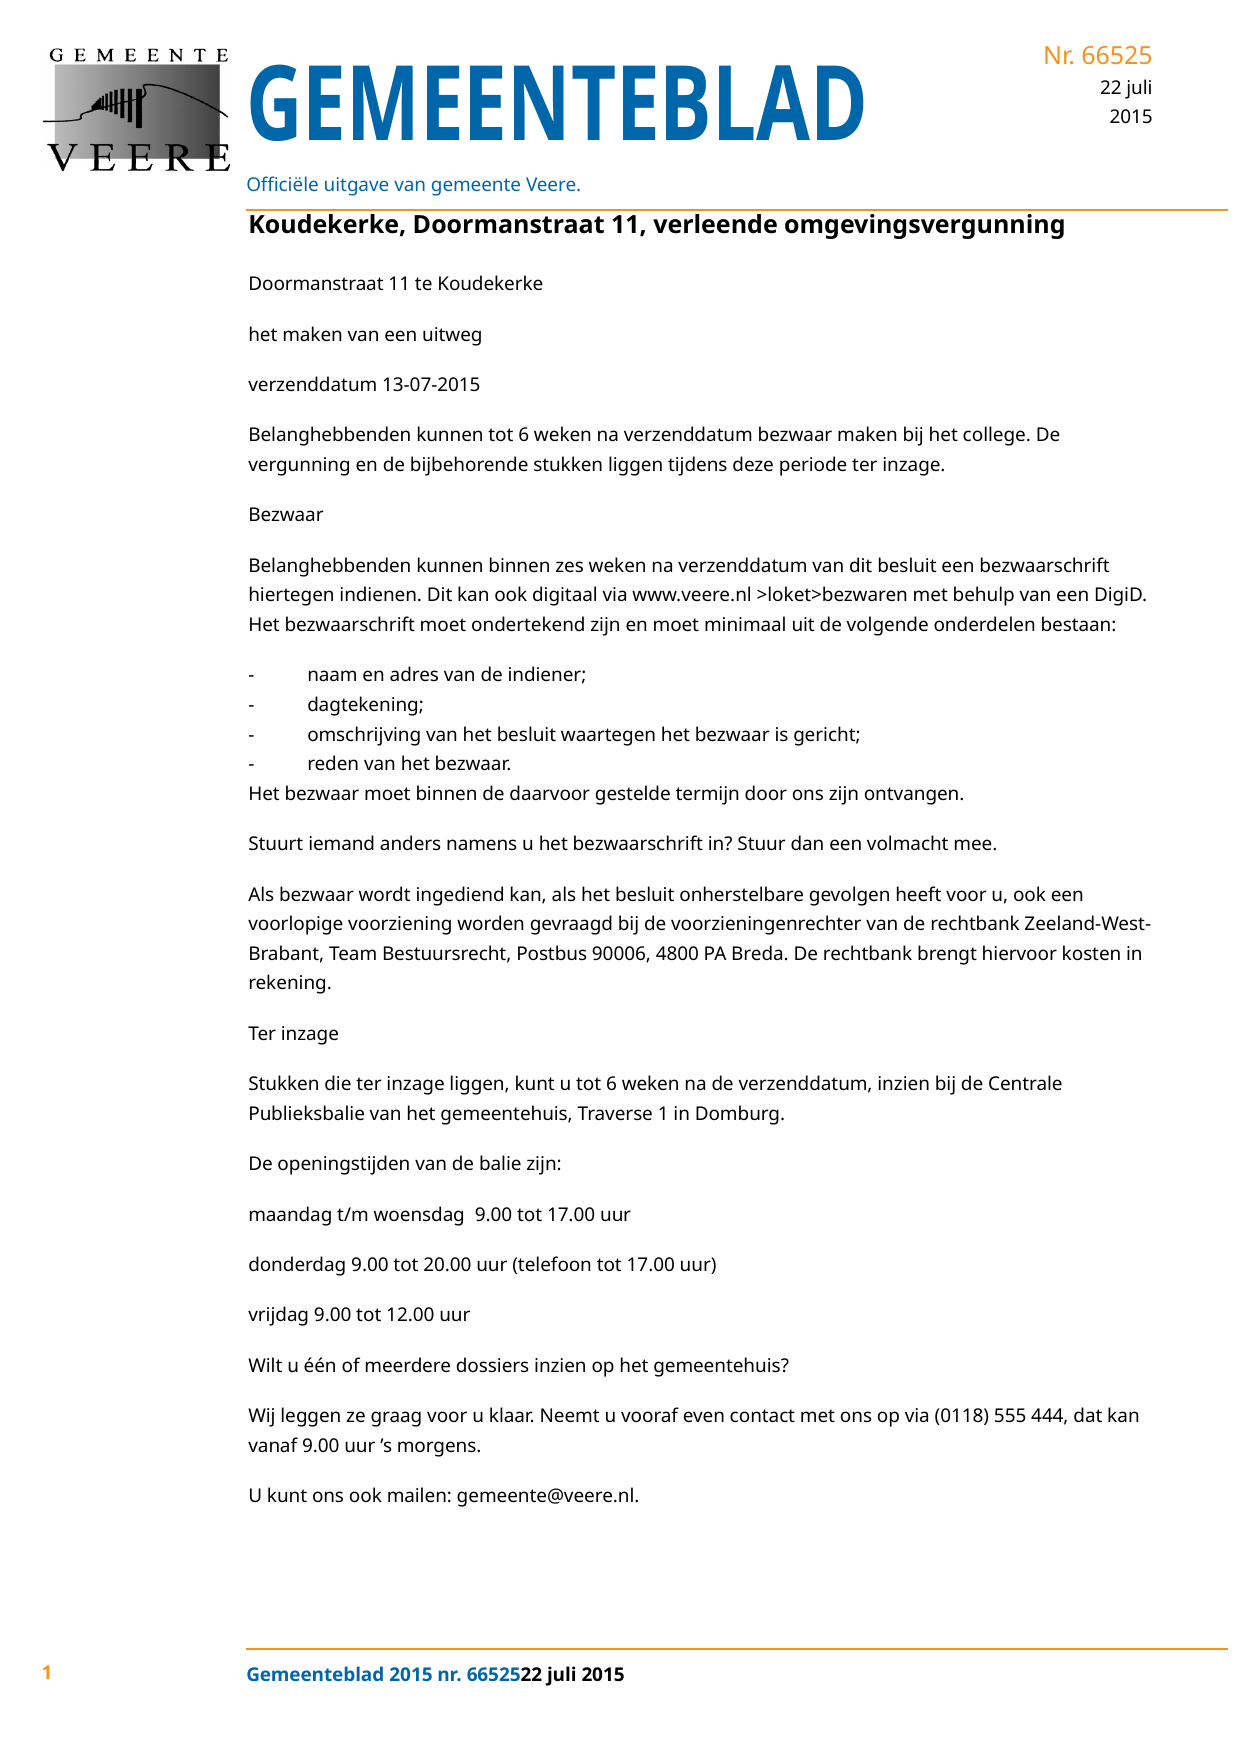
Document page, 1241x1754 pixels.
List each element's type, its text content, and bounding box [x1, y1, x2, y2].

text verzenddatum 13-07-2015 [248, 371, 1152, 397]
text Stuurt iemand anders namens u het bezwaarschrift in? Stuur dan een volmacht mee. [248, 830, 1152, 856]
text Bezwaar [248, 502, 1152, 527]
text Belanghebbenden kunnen binnen zes weken na verzenddatum van dit besluit een bezwaarschrift hiertegen indienen. Dit kan ook digitaal via www.veere.nl >loket>bezwaren met behulp van een DigiD. Het bezwaarschrift moet ondertekend zijn en moet minimaal uit de volgende onderdelen bestaan: [248, 552, 1152, 637]
text Wij leggen ze graag voor u klaar. Neemt u vooraf even contact met ons op via (0118) 555 444, dat kan vanaf 9.00 uur ’s morgens. [248, 1402, 1152, 1458]
text Wilt u één of meerdere dossiers inzien op het gemeentehuis? [248, 1352, 1152, 1378]
list dagtekening; [248, 691, 1152, 717]
text Het bezwaar moet binnen de daarvoor gestelde termijn door ons zijn ontvangen. [248, 780, 1152, 806]
text Als bezwaar wordt ingediend kan, als het besluit onherstelbare gevolgen heeft voor u, ook een voorlopige voorziening worden gevraagd bij de voorzieningenrechter van de rechtbank Zeeland-West-Brabant, Team Bestuursrecht, Postbus 90006, 4800 PA Breda. De rechtbank brengt hiervoor kosten in rekening. [248, 881, 1152, 995]
text vrijdag 9.00 tot 12.00 uur [248, 1302, 1152, 1327]
list omschrijving van het besluit waartegen het bezwaar is gericht; [248, 721, 1152, 746]
text Belanghebbenden kunnen tot 6 weken na verzenddatum bezwaar maken bij het college. De vergunning en de bijbehorende stukken liggen tijdens deze periode ter inzage. [248, 422, 1152, 477]
text Koudekerke, Doormanstraat 11, verleende omgevingsvergunning [248, 211, 1152, 241]
text De openingstijden van de balie zijn: [248, 1150, 1152, 1176]
picture [41, 47, 231, 172]
text het maken van een uitweg [248, 321, 1152, 346]
text U kunt ons ook mailen: gemeente@veere.nl. [248, 1482, 1152, 1508]
list naam en adres van de indiener; [248, 662, 1152, 687]
text donderdag 9.00 tot 20.00 uur (telefoon tot 17.00 uur) [248, 1251, 1152, 1277]
list reden van het bezwaar. [248, 750, 1152, 776]
text maandag t/m woensdag 9.00 tot 17.00 uur [248, 1201, 1152, 1226]
text Doormanstraat 11 te Koudekerke [248, 270, 1152, 296]
text Stukken die ter inzage liggen, kunt u tot 6 weken na de verzenddatum, inzien bij de Centrale Publieksbalie van het gemeentehuis, Traverse 1 in Domburg. [248, 1070, 1152, 1126]
text Ter inzage [248, 1020, 1152, 1046]
